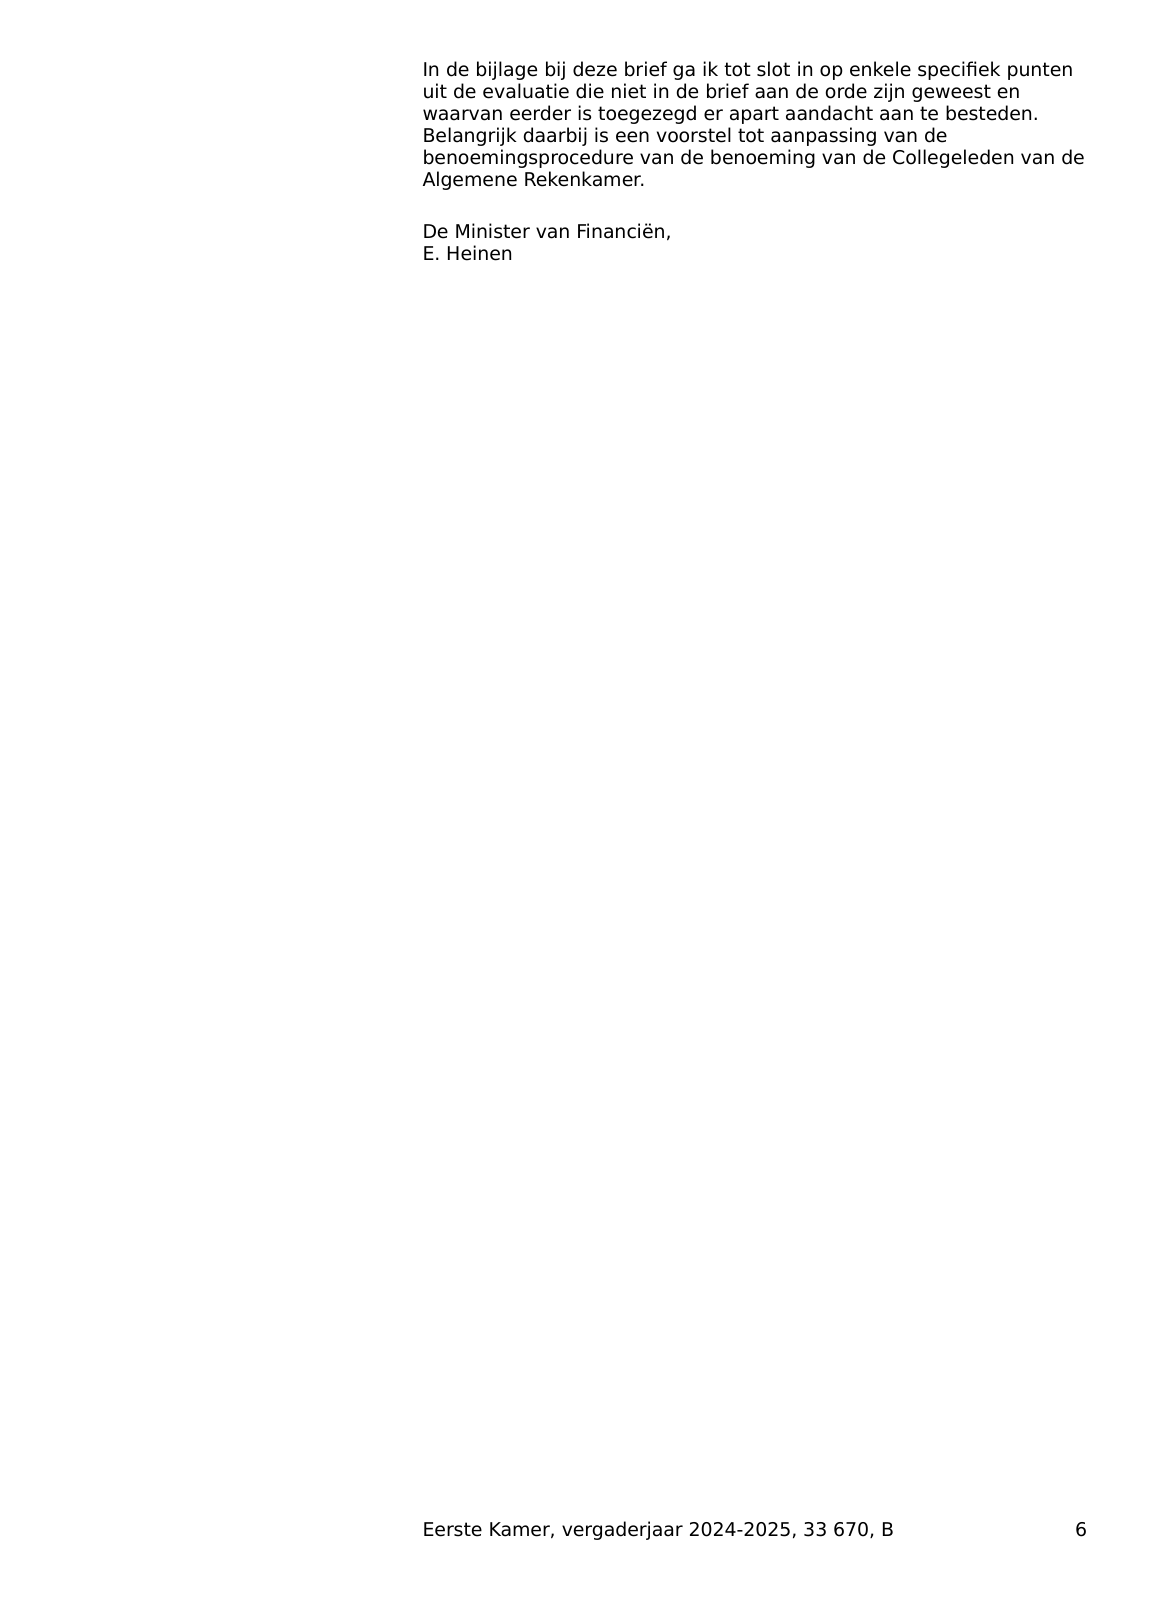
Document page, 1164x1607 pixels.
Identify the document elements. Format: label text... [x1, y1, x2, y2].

text In de bijlage bij deze brief ga ik tot slot in op enkele specifiek punten uit de evaluatie die niet in de brief aan de orde zijn geweest en waarvan eerder is toegezegd er apart aandacht aan te besteden. Belangrijk daarbij is een voorstel tot aanpassing van de benoemingsprocedure van de benoeming van de Collegeleden van de Algemene Rekenkamer. [422, 59, 1087, 191]
text De Minister van Financiën, E. Heinen [422, 221, 1087, 265]
